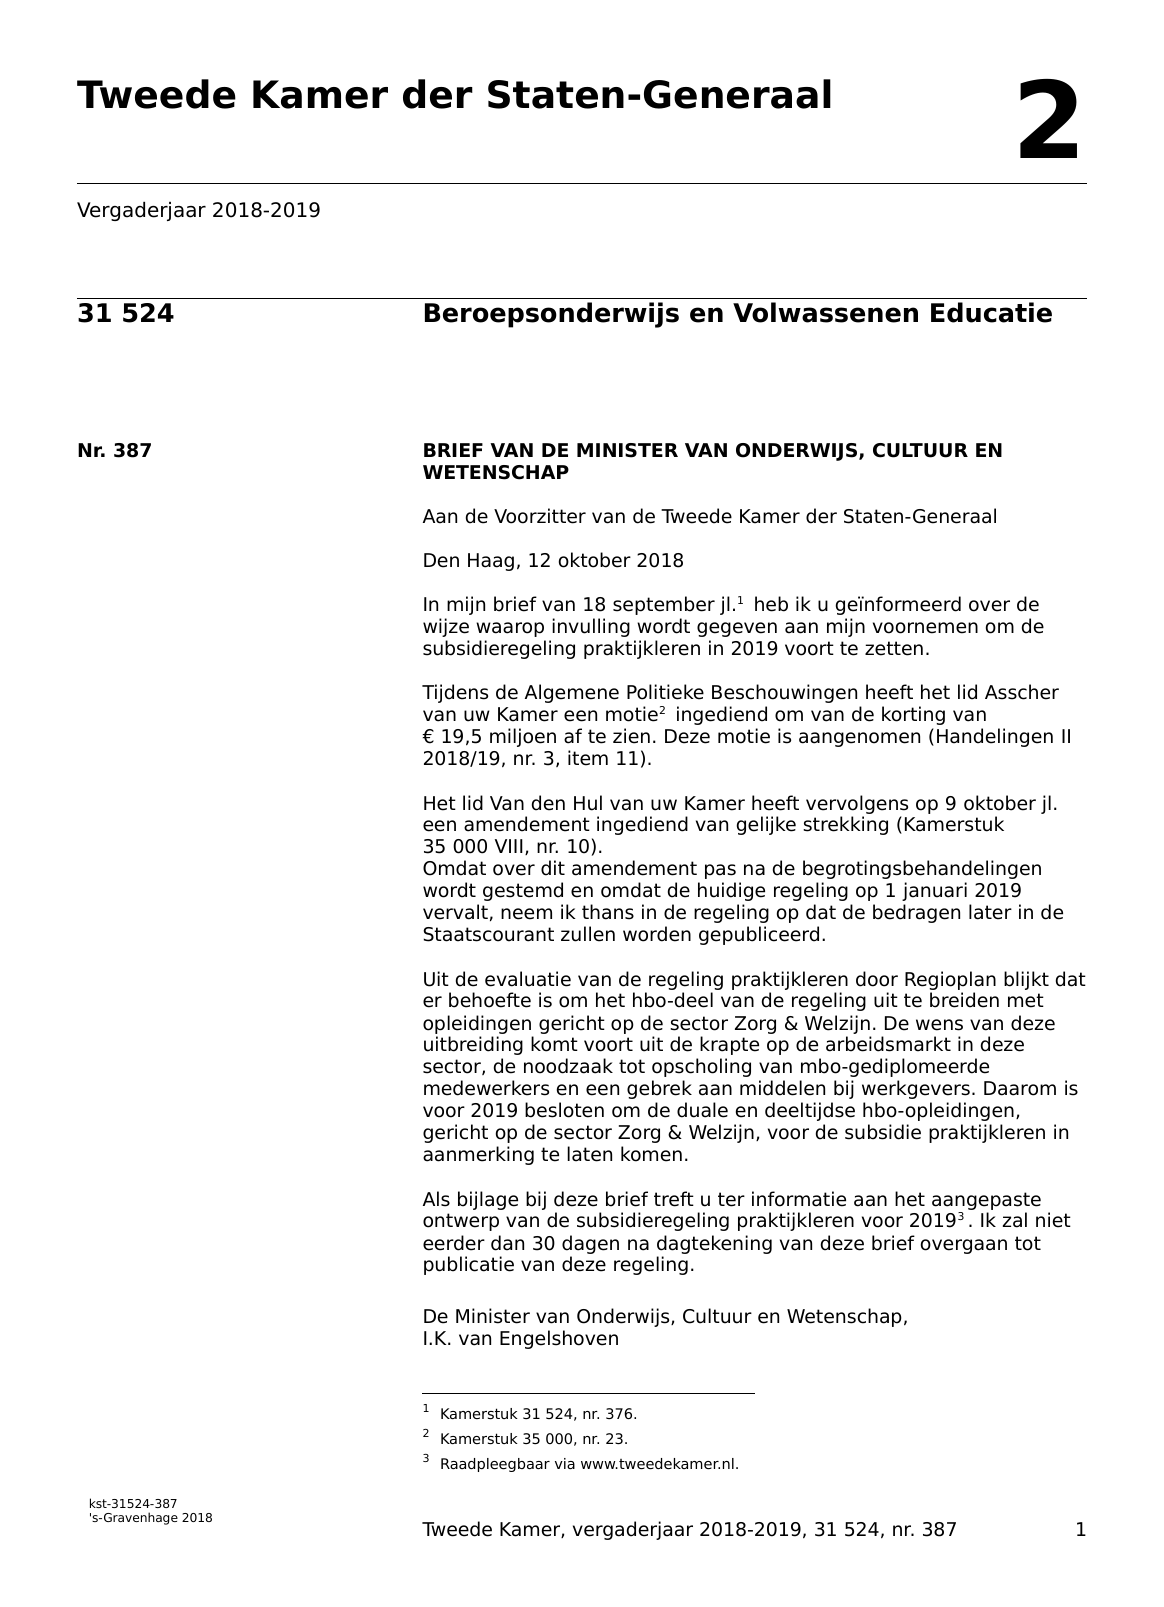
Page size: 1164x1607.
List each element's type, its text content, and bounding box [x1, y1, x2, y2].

text Als bijlage bij deze brief treft u ter informatie aan het aangepaste ontwerp van de subsidieregeling praktijkleren voor 2019. Ik zal niet eerder dan 30 dagen na dagtekening van deze brief overgaan tot publicatie van deze regeling. [422, 1188, 1087, 1276]
text Uit de evaluatie van de regeling praktijkleren door Regioplan blijkt dat er behoefte is om het hbo-deel van de regeling uit te breiden met opleidingen gericht op de sector Zorg & Welzijn. De wens van deze uitbreiding komt voort uit de krapte op de arbeidsmarkt in deze sector, de noodzaak tot opscholing van mbo-gediplomeerde medewerkers en een gebrek aan middelen bij werkgevers. Daarom is voor 2019 besloten om de duale en deeltijdse hbo-opleidingen, gericht op de sector Zorg & Welzijn, voor de subsidie praktijkleren in aanmerking te laten komen. [422, 968, 1087, 1166]
table_cell Vergaderjaar 2018-2019 [77, 184, 1087, 298]
text Aan de Voorzitter van de Tweede Kamer der Staten-Generaal [422, 506, 1087, 528]
table_header 2 [886, 59, 1087, 183]
text kst-31524-387 [88, 1497, 323, 1511]
subtitle Nr. 387 BRIEF VAN DE MINISTER VAN ONDERWIJS, CULTUUR EN WETENSCHAP [77, 440, 1087, 484]
text Tijdens de Algemene Politieke Beschouwingen heeft het lid Asscher van uw Kamer een motie ingediend om van de korting van € 19,5 miljoen af te zien. Deze motie is aangenomen (Handelingen II 2018/19, nr. 3, item 11). [422, 682, 1087, 770]
text Kamerstuk 35 000, nr. 23. [422, 1427, 1087, 1449]
text Kamerstuk 31 524, nr. 376. [422, 1402, 1087, 1424]
table_header Tweede Kamer der Staten-Generaal [77, 59, 886, 183]
text De Minister van Onderwijs, Cultuur en Wetenschap, I.K. van Engelshoven [422, 1306, 1087, 1350]
text 's-Gravenhage 2018 [88, 1511, 323, 1525]
text Raadpleegbaar via www.tweedekamer.nl. [422, 1452, 1087, 1474]
subtitle 31 524 Beroepsonderwijs en Volwassenen Educatie [77, 299, 1087, 329]
text Omdat over dit amendement pas na de begrotingsbehandelingen wordt gestemd en omdat de huidige regeling op 1 januari 2019 vervalt, neem ik thans in de regeling op dat de bedragen later in de Staatscourant zullen worden gepubliceerd. [422, 858, 1087, 946]
text Het lid Van den Hul van uw Kamer heeft vervolgens op 9 oktober jl. een amendement ingediend van gelijke strekking (Kamerstuk 35 000 VIII, nr. 10). [422, 792, 1087, 858]
text In mijn brief van 18 september jl. heb ik u geïnformeerd over de wijze waarop invulling wordt gegeven aan mijn voornemen om de subsidieregeling praktijkleren in 2019 voort te zetten. [422, 594, 1087, 660]
text Den Haag, 12 oktober 2018 [422, 550, 1087, 572]
